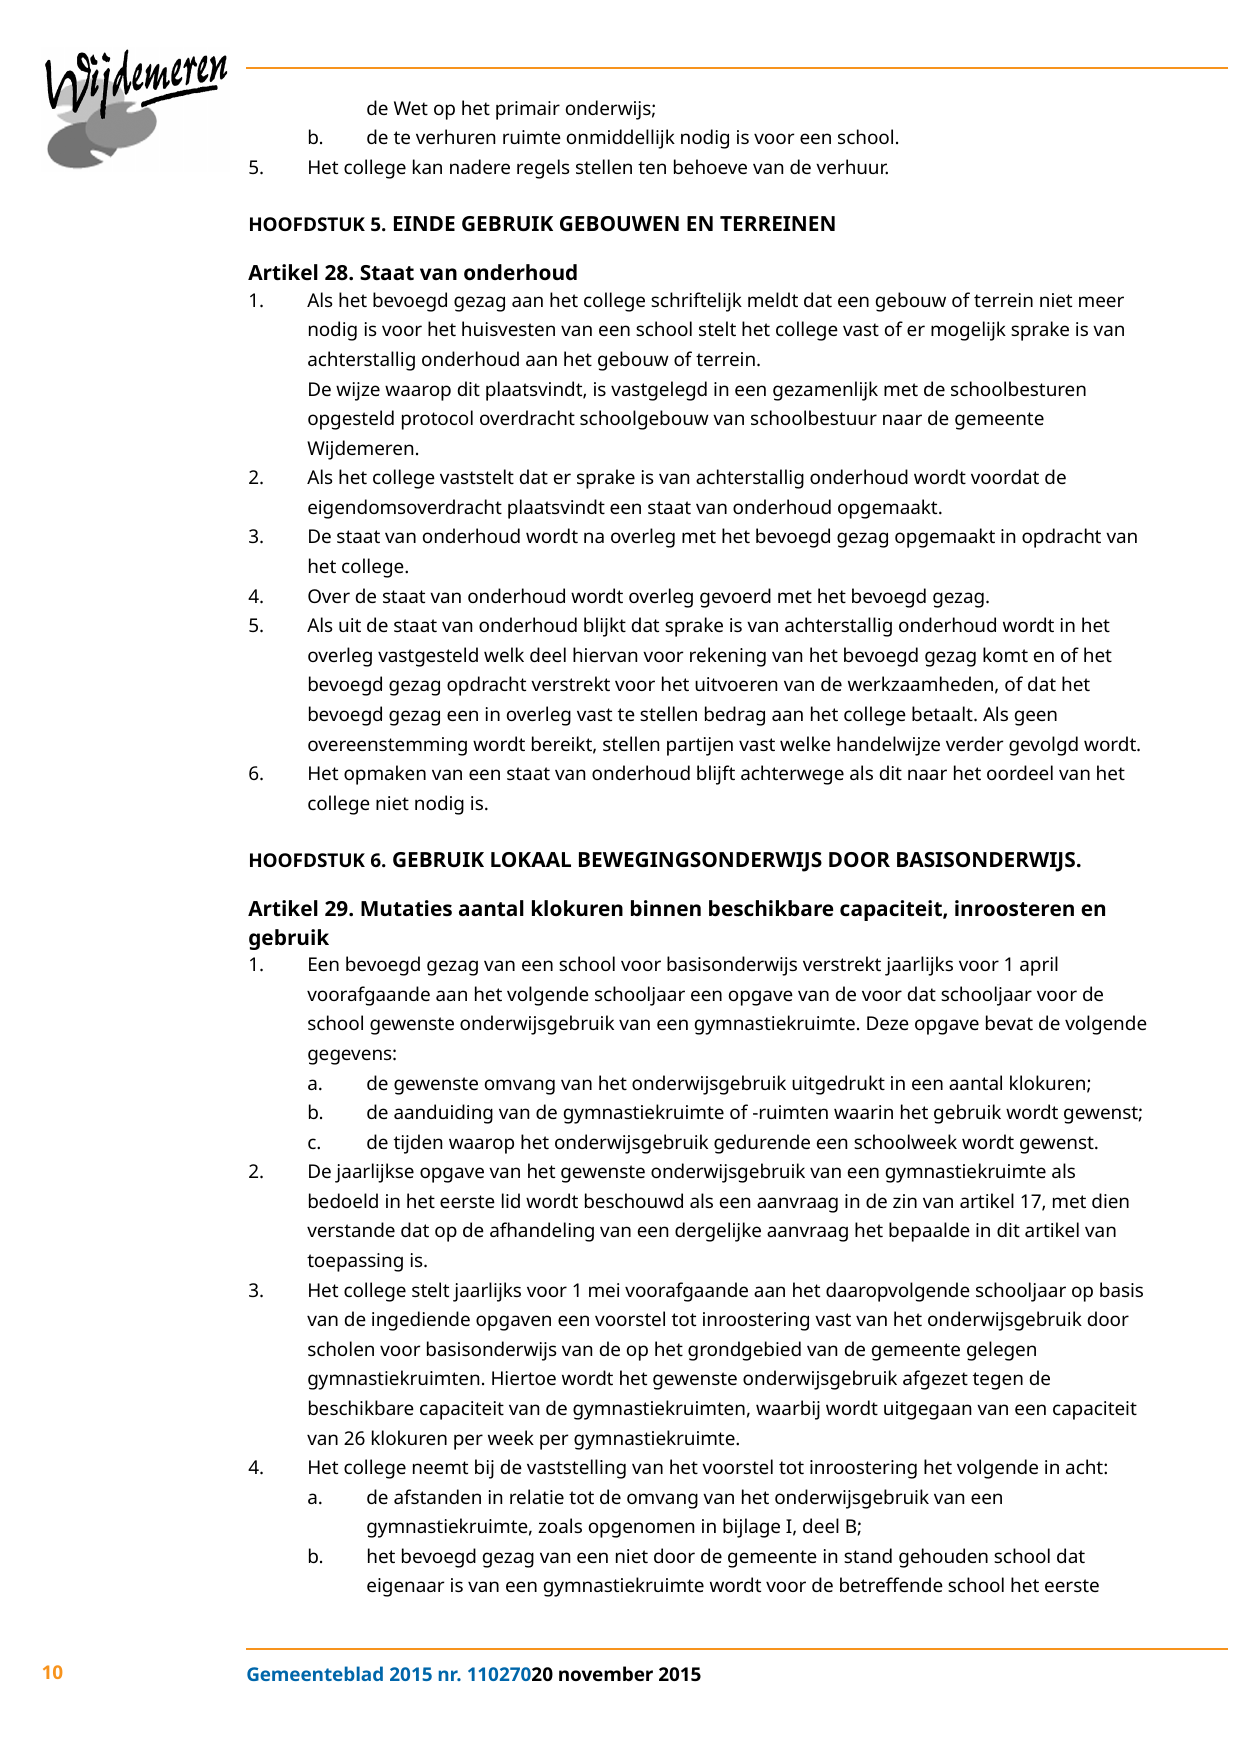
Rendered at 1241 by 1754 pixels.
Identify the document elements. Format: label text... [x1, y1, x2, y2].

list Een bevoegd gezag van een school voor basisonderwijs verstrekt jaarlijks voor 1 april voorafgaande aan het volgende schooljaar een opgave van de voor dat schooljaar voor de school gewenste onderwijsgebruik van een gymnastiekruimte. Deze opgave bevat de volgende gegevens: [248, 951, 1152, 1066]
list De wijze waarop dit plaatsvindt, is vastgelegd in een gezamenlijk met de schoolbesturen opgesteld protocol overdracht schoolgebouw van schoolbestuur naar de gemeente Wijdemeren. [248, 376, 1152, 461]
list Het college stelt jaarlijks voor 1 mei voorafgaande aan het daaropvolgende schooljaar op basis van de ingediende opgaven een voorstel tot inroostering vast van het onderwijsgebruik door scholen voor basisonderwijs van de op het grondgebied van de gemeente gelegen gymnastiekruimten. Hiertoe wordt het gewenste onderwijsgebruik afgezet tegen de beschikbare capaciteit van de gymnastiekruimten, waarbij wordt uitgegaan van een capaciteit van 26 klokuren per week per gymnastiekruimte. [248, 1277, 1152, 1450]
text Artikel 29. Mutaties aantal klokuren binnen beschikbare capaciteit, inroosteren en gebruik [248, 894, 1152, 951]
list de te verhuren ruimte onmiddellijk nodig is voor een school. [307, 124, 1152, 150]
list Als het bevoegd gezag aan het college schriftelijk meldt dat een gebouw of terrein niet meer nodig is voor het huisvesten van een school stelt het college vast of er mogelijk sprake is van achterstallig onderhoud aan het gebouw of terrein. [248, 287, 1152, 372]
list Het opmaken van een staat van onderhoud blijft achterwege als dit naar het oordeel van het college niet nodig is. [248, 760, 1152, 816]
list Als het college vaststelt dat er sprake is van achterstallig onderhoud wordt voordat de eigendomsoverdracht plaatsvindt een staat van onderhoud opgemaakt. [248, 464, 1152, 520]
list Het college kan nadere regels stellen ten behoeve van de verhuur. [248, 154, 1152, 180]
list de aanduiding van de gymnastiekruimte of -ruimten waarin het gebruik wordt gewenst; [307, 1099, 1152, 1125]
list De staat van onderhoud wordt na overleg met het bevoegd gezag opgemaakt in opdracht van het college. [248, 524, 1152, 579]
list Over de staat van onderhoud wordt overleg gevoerd met het bevoegd gezag. [248, 583, 1152, 608]
text HOOFDSTUK 5. EINDE GEBRUIK GEBOUWEN EN TERREINEN [248, 209, 1152, 238]
list de tijden waarop het onderwijsgebruik gedurende een schoolweek wordt gewenst. [307, 1129, 1152, 1154]
list de afstanden in relatie tot de omvang van het onderwijsgebruik van een gymnastiekruimte, zoals opgenomen in bijlage I, deel B; [307, 1484, 1152, 1539]
text HOOFDSTUK 6. GEBRUIK LOKAAL BEWEGINGSONDERWIJS DOOR BASISONDERWIJS. [248, 845, 1152, 874]
list Als uit de staat van onderhoud blijkt dat sprake is van achterstallig onderhoud wordt in het overleg vastgesteld welk deel hiervan voor rekening van het bevoegd gezag komt en of het bevoegd gezag opdracht verstrekt voor het uitvoeren van de werkzaamheden, of dat het bevoegd gezag een in overleg vast te stellen bedrag aan het college betaalt. Als geen overeenstemming wordt bereikt, stellen partijen vast welke handelwijze verder gevolgd wordt. [248, 612, 1152, 756]
list het bevoegd gezag van een niet door de gemeente in stand gehouden school dat eigenaar is van een gymnastiekruimte wordt voor de betreffende school het eerste [307, 1543, 1152, 1598]
list De jaarlijkse opgave van het gewenste onderwijsgebruik van een gymnastiekruimte als bedoeld in het eerste lid wordt beschouwd als een aanvraag in de zin van artikel 17, met dien verstande dat op de afhandeling van een dergelijke aanvraag het bepaalde in dit artikel van toepassing is. [248, 1158, 1152, 1273]
picture [41, 47, 231, 172]
list de gewenste omvang van het onderwijsgebruik uitgedrukt in een aantal klokuren; [307, 1070, 1152, 1095]
list de Wet op het primair onderwijs; [307, 95, 1152, 121]
list Het college neemt bij de vaststelling van het voorstel tot inroostering het volgende in acht: [248, 1454, 1152, 1480]
text Artikel 28. Staat van onderhoud [248, 258, 1152, 287]
